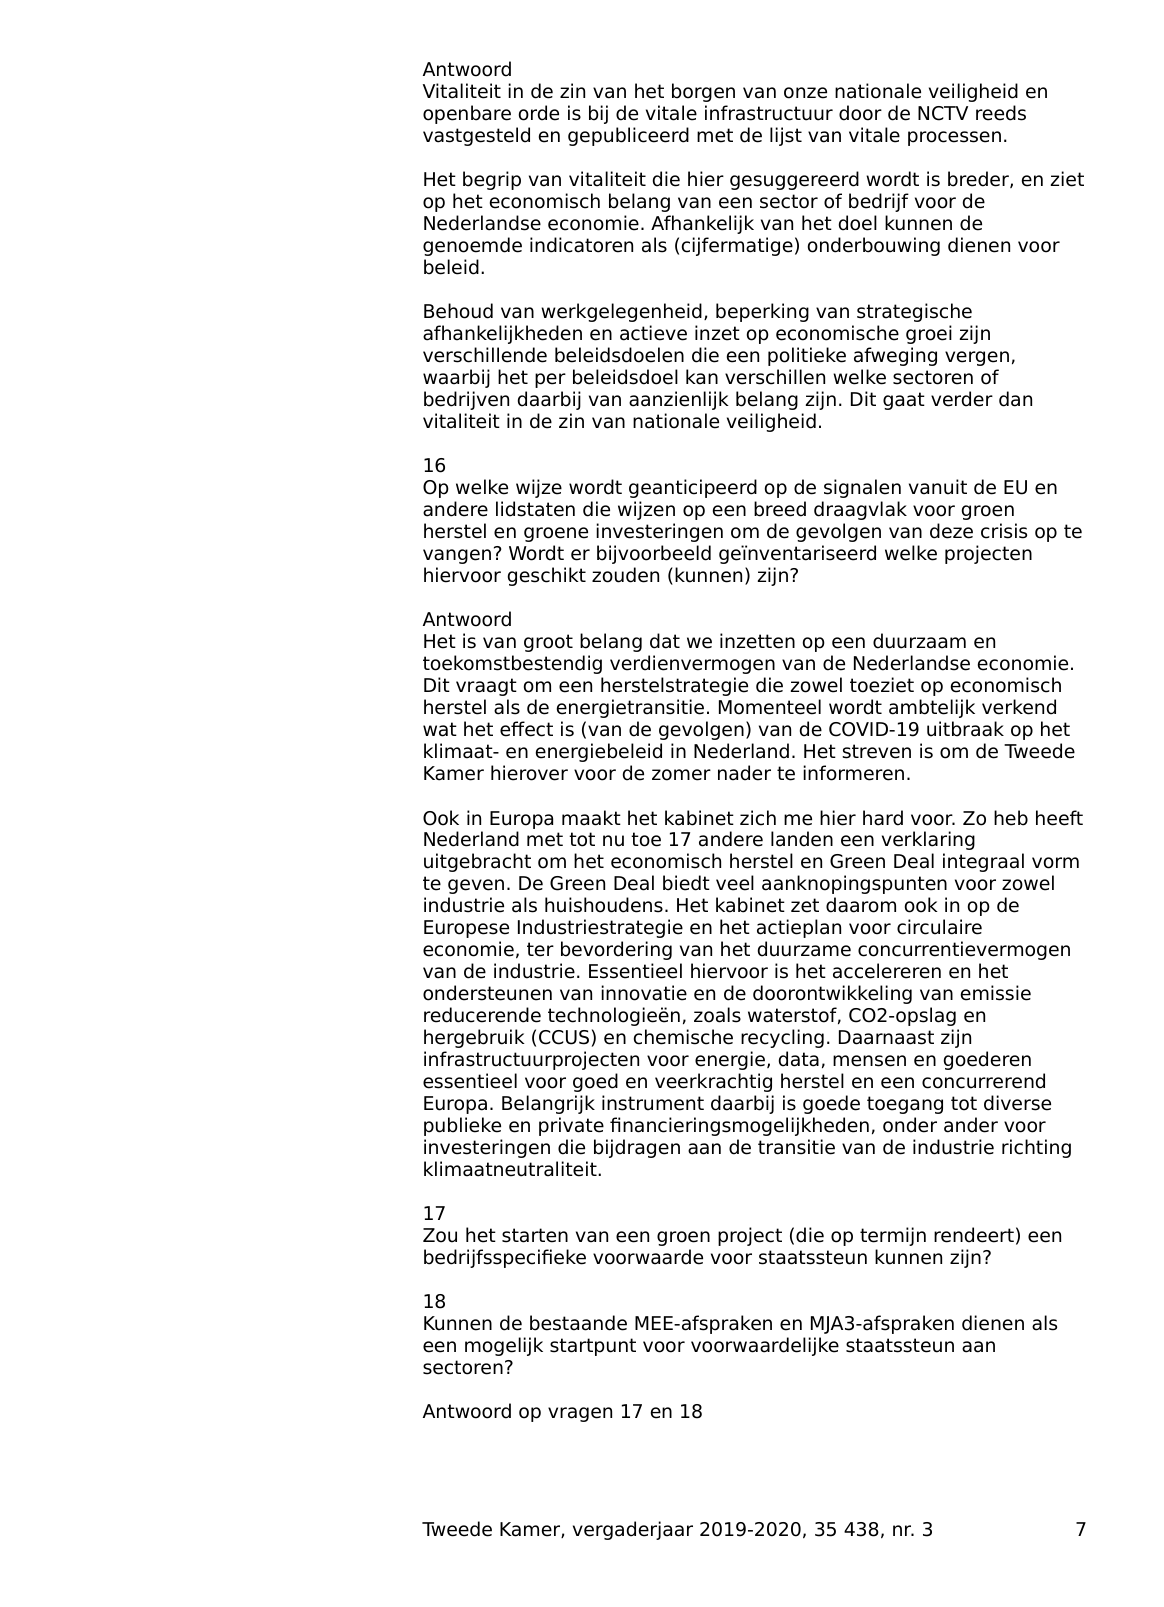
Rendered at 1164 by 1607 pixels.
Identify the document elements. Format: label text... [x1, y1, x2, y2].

text Behoud van werkgelegenheid, beperking van strategische afhankelijkheden en actieve inzet op economische groei zijn verschillende beleidsdoelen die een politieke afweging vergen, waarbij het per beleidsdoel kan verschillen welke sectoren of bedrijven daarbij van aanzienlijk belang zijn. Dit gaat verder dan vitaliteit in de zin van nationale veiligheid. [422, 301, 1087, 433]
text Antwoord op vragen 17 en 18 [422, 1401, 1087, 1423]
text Op welke wijze wordt geanticipeerd op de signalen vanuit de EU en andere lidstaten die wijzen op een breed draagvlak voor groen herstel en groene investeringen om de gevolgen van deze crisis op te vangen? Wordt er bijvoorbeeld geïnventariseerd welke projecten hiervoor geschikt zouden (kunnen) zijn? [422, 477, 1087, 587]
text 18 [422, 1291, 1087, 1313]
text Zou het starten van een groen project (die op termijn rendeert) een bedrijfsspecifieke voorwaarde voor staatssteun kunnen zijn? [422, 1225, 1087, 1269]
text Kunnen de bestaande MEE-afspraken en MJA3-afspraken dienen als een mogelijk startpunt voor voorwaardelijke staatssteun aan sectoren? [422, 1313, 1087, 1379]
text Vitaliteit in de zin van het borgen van onze nationale veiligheid en openbare orde is bij de vitale infrastructuur door de NCTV reeds vastgesteld en gepubliceerd met de lijst van vitale processen. [422, 81, 1087, 147]
text Antwoord [422, 609, 1087, 631]
text Het is van groot belang dat we inzetten op een duurzaam en toekomstbestendig verdienvermogen van de Nederlandse economie. Dit vraagt om een herstelstrategie die zowel toeziet op economisch herstel als de energietransitie. Momenteel wordt ambtelijk verkend wat het effect is (van de gevolgen) van de COVID-19 uitbraak op het klimaat- en energiebeleid in Nederland. Het streven is om de Tweede Kamer hierover voor de zomer nader te informeren. [422, 631, 1087, 785]
text Het begrip van vitaliteit die hier gesuggereerd wordt is breder, en ziet op het economisch belang van een sector of bedrijf voor de Nederlandse economie. Afhankelijk van het doel kunnen de genoemde indicatoren als (cijfermatige) onderbouwing dienen voor beleid. [422, 169, 1087, 279]
text Ook in Europa maakt het kabinet zich me hier hard voor. Zo heb heeft Nederland met tot nu toe 17 andere landen een verklaring uitgebracht om het economisch herstel en Green Deal integraal vorm te geven. De Green Deal biedt veel aanknopingspunten voor zowel industrie als huishoudens. Het kabinet zet daarom ook in op de Europese Industriestrategie en het actieplan voor circulaire economie, ter bevordering van het duurzame concurrentievermogen van de industrie. Essentieel hiervoor is het accelereren en het ondersteunen van innovatie en de doorontwikkeling van emissie reducerende technologieën, zoals waterstof, CO2-opslag en hergebruik (CCUS) en chemische recycling. Daarnaast zijn infrastructuurprojecten voor energie, data, mensen en goederen essentieel voor goed en veerkrachtig herstel en een concurrerend Europa. Belangrijk instrument daarbij is goede toegang tot diverse publieke en private financieringsmogelijkheden, onder ander voor investeringen die bijdragen aan de transitie van de industrie richting klimaatneutraliteit. [422, 807, 1087, 1181]
text Antwoord [422, 59, 1087, 81]
text 17 [422, 1203, 1087, 1225]
text 16 [422, 455, 1087, 477]
